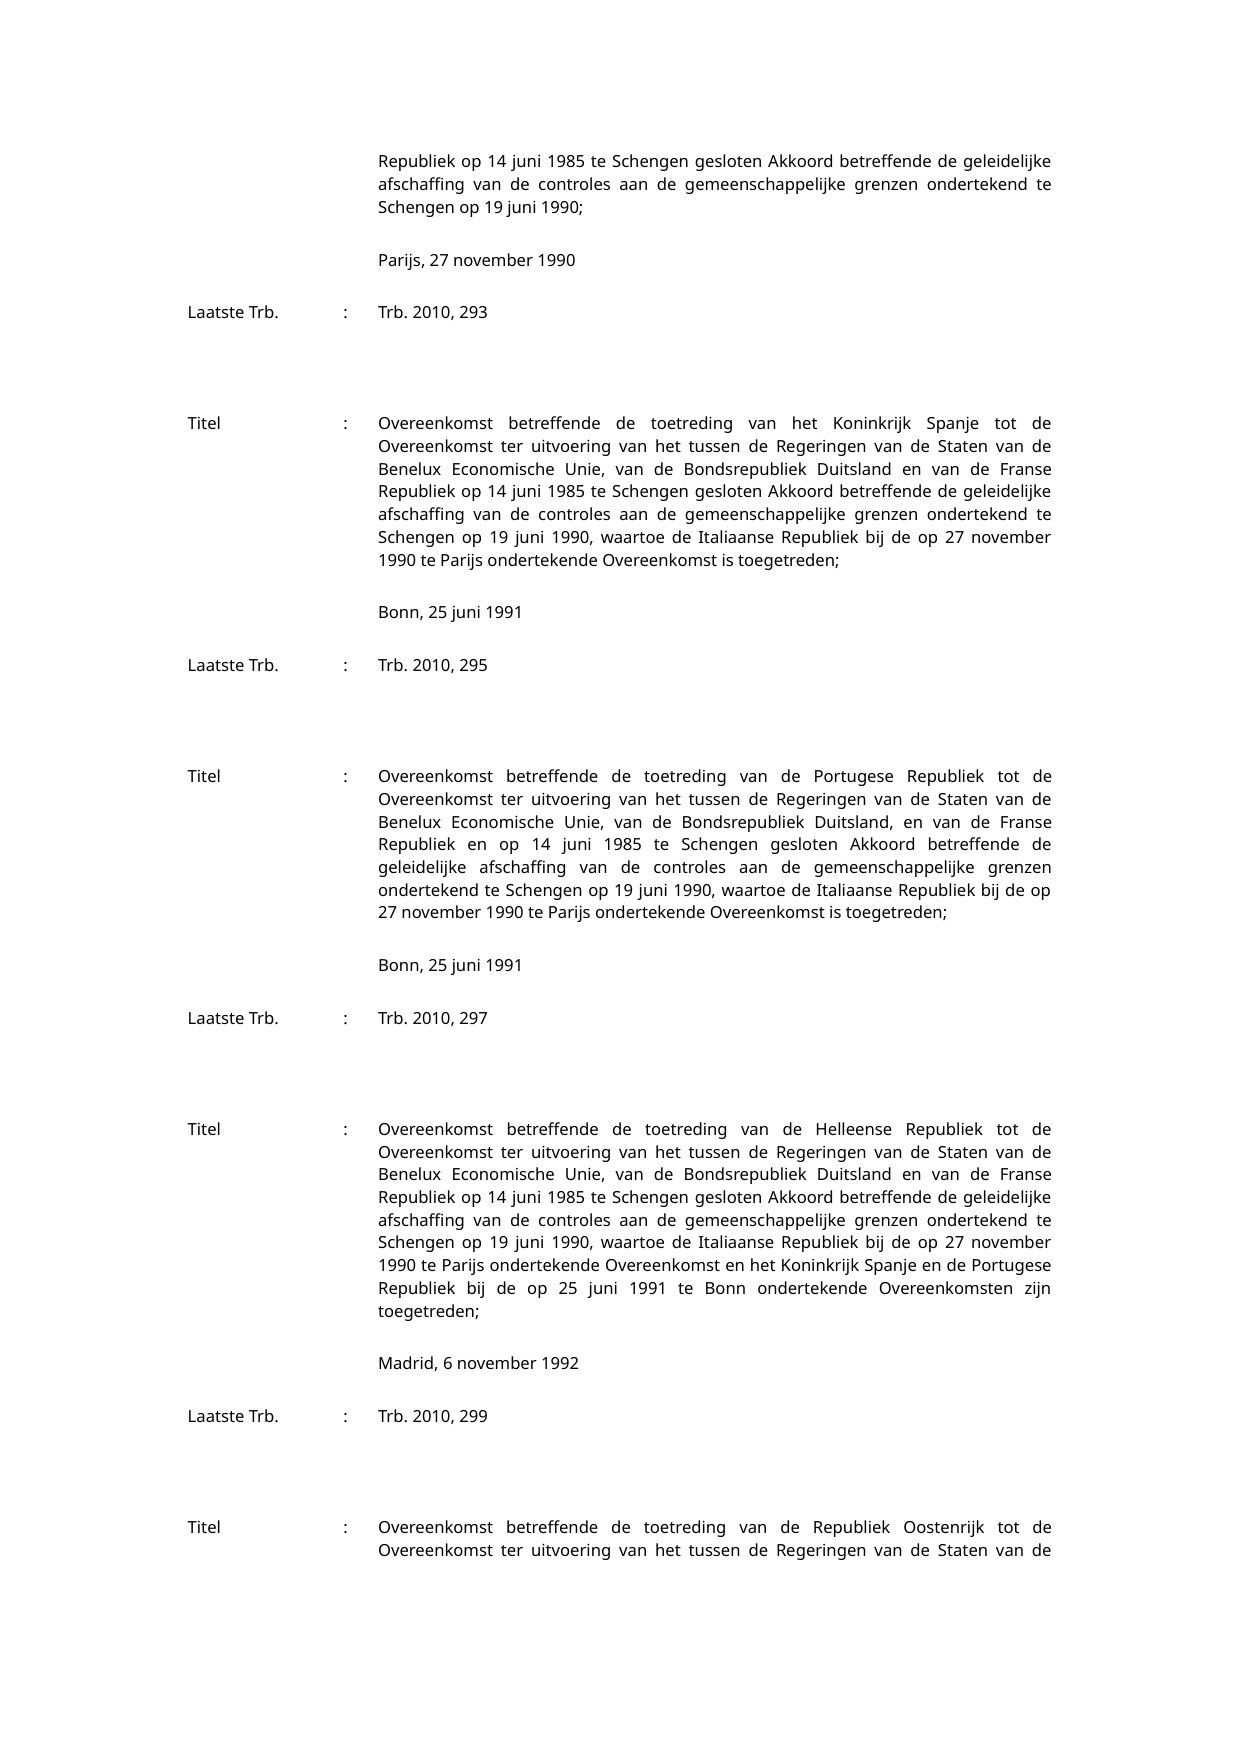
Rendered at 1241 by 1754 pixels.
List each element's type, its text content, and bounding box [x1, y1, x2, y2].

table_cell Laatste Trb. [188, 654, 343, 706]
table_cell [188, 354, 343, 412]
table_cell : [343, 654, 378, 706]
table_cell [188, 150, 343, 301]
table_cell : [343, 1405, 378, 1457]
table_cell Laatste Trb. [188, 1405, 343, 1457]
table_cell Titel [188, 1118, 343, 1405]
table_cell : [343, 412, 378, 654]
table_cell [343, 1059, 378, 1118]
table_cell : [343, 1118, 378, 1405]
table_cell Titel [188, 412, 343, 654]
table_cell [343, 1458, 378, 1516]
table_cell Overeenkomst betreffende de toetreding van de Portugese Republiek tot de Overeenkomst ter uitvoering van het tussen de Regeringen van de Staten van de Benelux Economische Unie, van de Bondsrepubliek Duitsland, en van de Franse Republiek en op 14 juni 1985 te Schengen gesloten Akkoord betreffende de geleidelijke afschaffing van de controles aan de gemeenschappelijke grenzen ondertekend te Schengen op 19 juni 1990, waartoe de Italiaanse Republiek bij de op 27 november 1990 te Parijs ondertekende Overeenkomst is toegetreden; Bonn, 25 juni 1991 [378, 765, 1053, 1006]
table_cell [378, 1458, 1053, 1516]
table_cell Overeenkomst betreffende de toetreding van de Republiek Oostenrijk tot de Overeenkomst ter uitvoering van het tussen de Regeringen van de Staten van de [378, 1516, 1053, 1561]
table_cell [343, 706, 378, 765]
table_cell Trb. 2010, 299 [378, 1405, 1053, 1457]
table_cell Overeenkomst betreffende de toetreding van de Helleense Republiek tot de Overeenkomst ter uitvoering van het tussen de Regeringen van de Staten van de Benelux Economische Unie, van de Bondsrepubliek Duitsland en van de Franse Republiek op 14 juni 1985 te Schengen gesloten Akkoord betreffende de geleidelijke afschaffing van de controles aan de gemeenschappelijke grenzen ondertekend te Schengen op 19 juni 1990, waartoe de Italiaanse Republiek bij de op 27 november 1990 te Parijs ondertekende Overeenkomst en het Koninkrijk Spanje en de Portugese Republiek bij de op 25 juni 1991 te Bonn ondertekende Overeenkomsten zijn toegetreden; Madrid, 6 november 1992 [378, 1118, 1053, 1405]
table_cell [378, 706, 1053, 765]
table_cell : [343, 301, 378, 353]
table_cell Titel [188, 765, 343, 1006]
table_cell Republiek op 14 juni 1985 te Schengen gesloten Akkoord betreffende de geleidelijke afschaffing van de controles aan de gemeenschappelijke grenzen ondertekend te Schengen op 19 juni 1990; Parijs, 27 november 1990 [378, 150, 1053, 301]
table_cell [188, 706, 343, 765]
table_cell Trb. 2010, 295 [378, 654, 1053, 706]
table_cell : [343, 1006, 378, 1059]
table_cell [378, 1059, 1053, 1118]
table_cell [378, 354, 1053, 412]
table_cell [343, 150, 378, 301]
table_cell Trb. 2010, 297 [378, 1006, 1053, 1059]
table_cell Titel [188, 1516, 343, 1561]
table_cell Trb. 2010, 293 [378, 301, 1053, 353]
table_cell : [343, 765, 378, 1006]
table_cell [188, 1458, 343, 1516]
table_cell Overeenkomst betreffende de toetreding van het Koninkrijk Spanje tot de Overeenkomst ter uitvoering van het tussen de Regeringen van de Staten van de Benelux Economische Unie, van de Bondsrepubliek Duitsland en van de Franse Republiek op 14 juni 1985 te Schengen gesloten Akkoord betreffende de geleidelijke afschaffing van de controles aan de gemeenschappelijke grenzen ondertekend te Schengen op 19 juni 1990, waartoe de Italiaanse Republiek bij de op 27 november 1990 te Parijs ondertekende Overeenkomst is toegetreden; Bonn, 25 juni 1991 [378, 412, 1053, 654]
table_cell [343, 354, 378, 412]
table_cell Laatste Trb. [188, 301, 343, 353]
table_cell [188, 1059, 343, 1118]
table_cell : [343, 1516, 378, 1561]
table_cell Laatste Trb. [188, 1006, 343, 1059]
